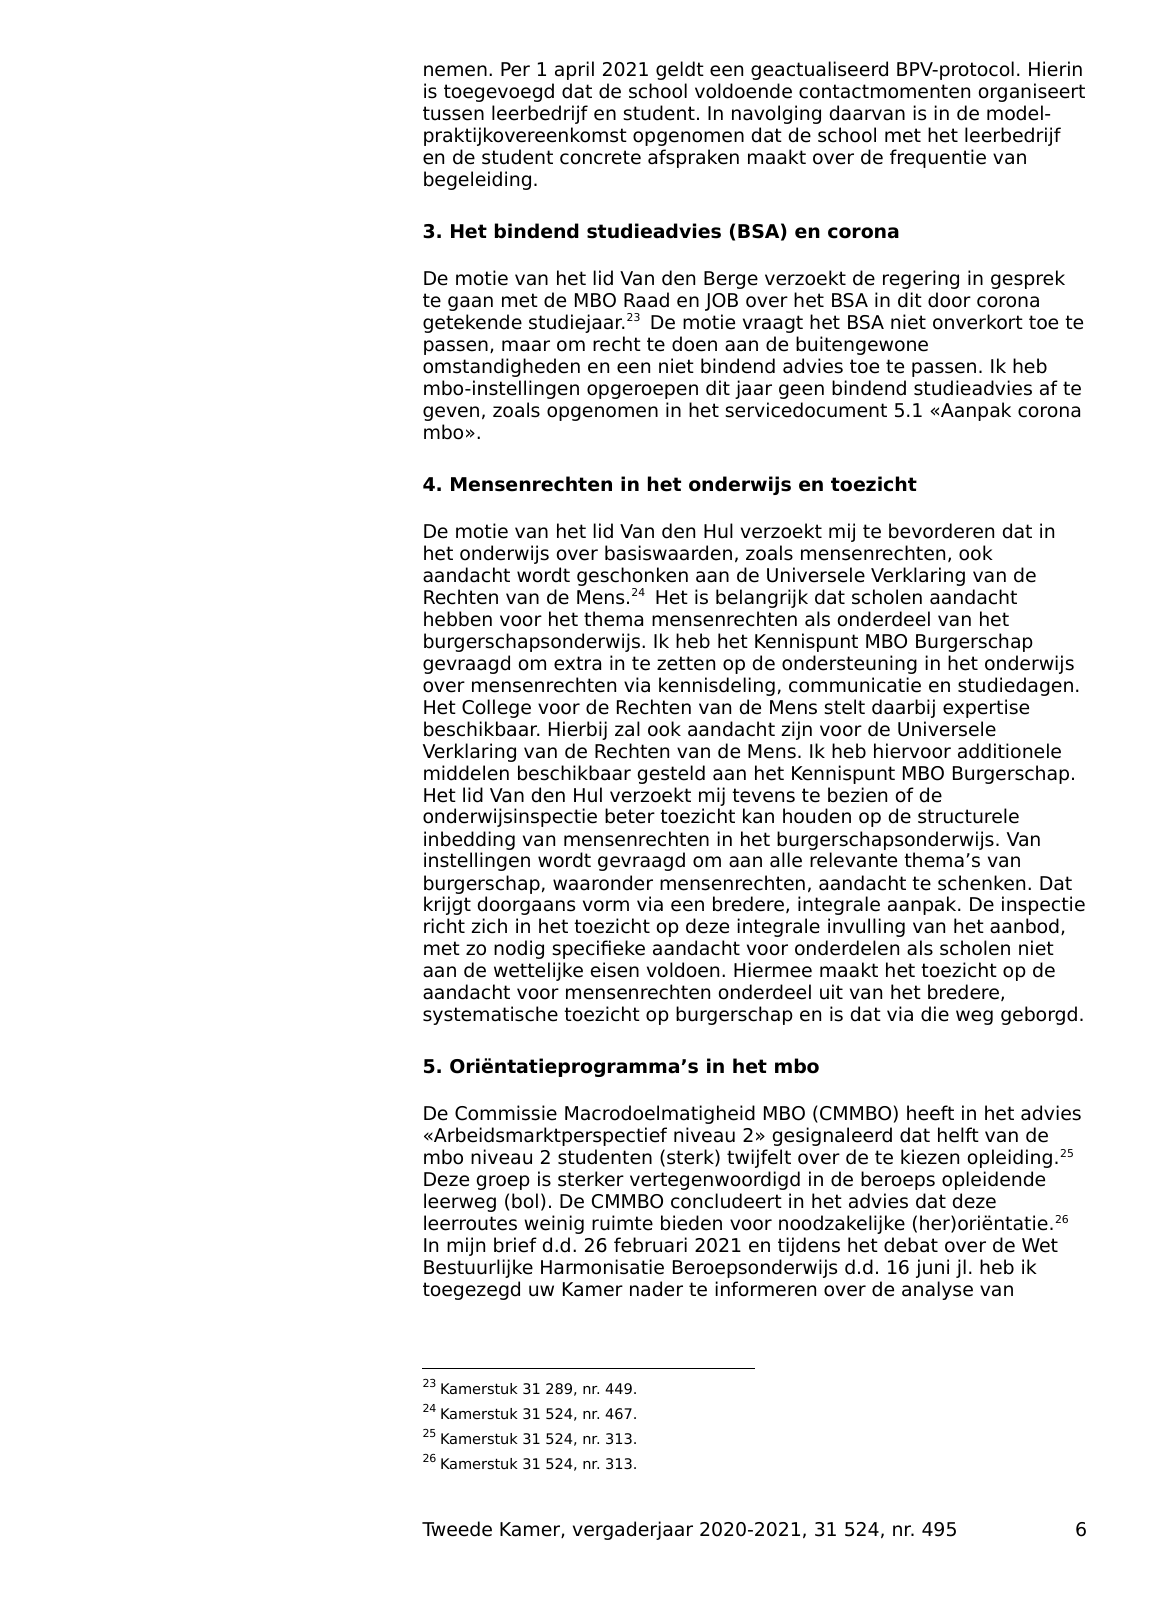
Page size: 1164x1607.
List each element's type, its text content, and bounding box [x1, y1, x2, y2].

text De Commissie Macrodoelmatigheid MBO (CMMBO) heeft in het advies «Arbeidsmarktperspectief niveau 2» gesignaleerd dat helft van de mbo niveau 2 studenten (sterk) twijfelt over de te kiezen opleiding. Deze groep is sterker vertegenwoordigd in de beroeps opleidende leerweg (bol). De CMMBO concludeert in het advies dat deze leerroutes weinig ruimte bieden voor noodzakelijke (her)oriëntatie. In mijn brief d.d. 26 februari 2021 en tijdens het debat over de Wet Bestuurlijke Harmonisatie Beroepsonderwijs d.d. 16 juni jl. heb ik toegezegd uw Kamer nader te informeren over de analyse van [422, 1103, 1087, 1301]
text Kamerstuk 31 524, nr. 467. [422, 1402, 1087, 1424]
text Kamerstuk 31 524, nr. 313. [422, 1452, 1087, 1474]
text nemen. Per 1 april 2021 geldt een geactualiseerd BPV-protocol. Hierin is toegevoegd dat de school voldoende contactmomenten organiseert tussen leerbedrijf en student. In navolging daarvan is in de model-praktijkovereenkomst opgenomen dat de school met het leerbedrijf en de student concrete afspraken maakt over de frequentie van begeleiding. [422, 59, 1087, 191]
subtitle 4. Mensenrechten in het onderwijs en toezicht [422, 474, 1087, 496]
subtitle 3. Het bindend studieadvies (BSA) en corona [422, 221, 1087, 243]
text De motie van het lid Van den Berge verzoekt de regering in gesprek te gaan met de MBO Raad en JOB over het BSA in dit door corona getekende studiejaar. De motie vraagt het BSA niet onverkort toe te passen, maar om recht te doen aan de buitengewone omstandigheden en een niet bindend advies toe te passen. Ik heb mbo-instellingen opgeroepen dit jaar geen bindend studieadvies af te geven, zoals opgenomen in het servicedocument 5.1 «Aanpak corona mbo». [422, 268, 1087, 444]
text De motie van het lid Van den Hul verzoekt mij te bevorderen dat in het onderwijs over basiswaarden, zoals mensenrechten, ook aandacht wordt geschonken aan de Universele Verklaring van de Rechten van de Mens. Het is belangrijk dat scholen aandacht hebben voor het thema mensenrechten als onderdeel van het burgerschapsonderwijs. Ik heb het Kennispunt MBO Burgerschap gevraagd om extra in te zetten op de ondersteuning in het onderwijs over mensenrechten via kennisdeling, communicatie en studiedagen. Het College voor de Rechten van de Mens stelt daarbij expertise beschikbaar. Hierbij zal ook aandacht zijn voor de Universele Verklaring van de Rechten van de Mens. Ik heb hiervoor additionele middelen beschikbaar gesteld aan het Kennispunt MBO Burgerschap. [422, 521, 1087, 784]
text Kamerstuk 31 524, nr. 313. [422, 1427, 1087, 1449]
text Kamerstuk 31 289, nr. 449. [422, 1377, 1087, 1399]
text Het lid Van den Hul verzoekt mij tevens te bezien of de onderwijsinspectie beter toezicht kan houden op de structurele inbedding van mensenrechten in het burgerschapsonderwijs. Van instellingen wordt gevraagd om aan alle relevante thema’s van burgerschap, waaronder mensenrechten, aandacht te schenken. Dat krijgt doorgaans vorm via een bredere, integrale aanpak. De inspectie richt zich in het toezicht op deze integrale invulling van het aanbod, met zo nodig specifieke aandacht voor onderdelen als scholen niet aan de wettelijke eisen voldoen. Hiermee maakt het toezicht op de aandacht voor mensenrechten onderdeel uit van het bredere, systematische toezicht op burgerschap en is dat via die weg geborgd. [422, 784, 1087, 1026]
subtitle 5. Oriëntatieprogramma’s in het mbo [422, 1056, 1087, 1078]
